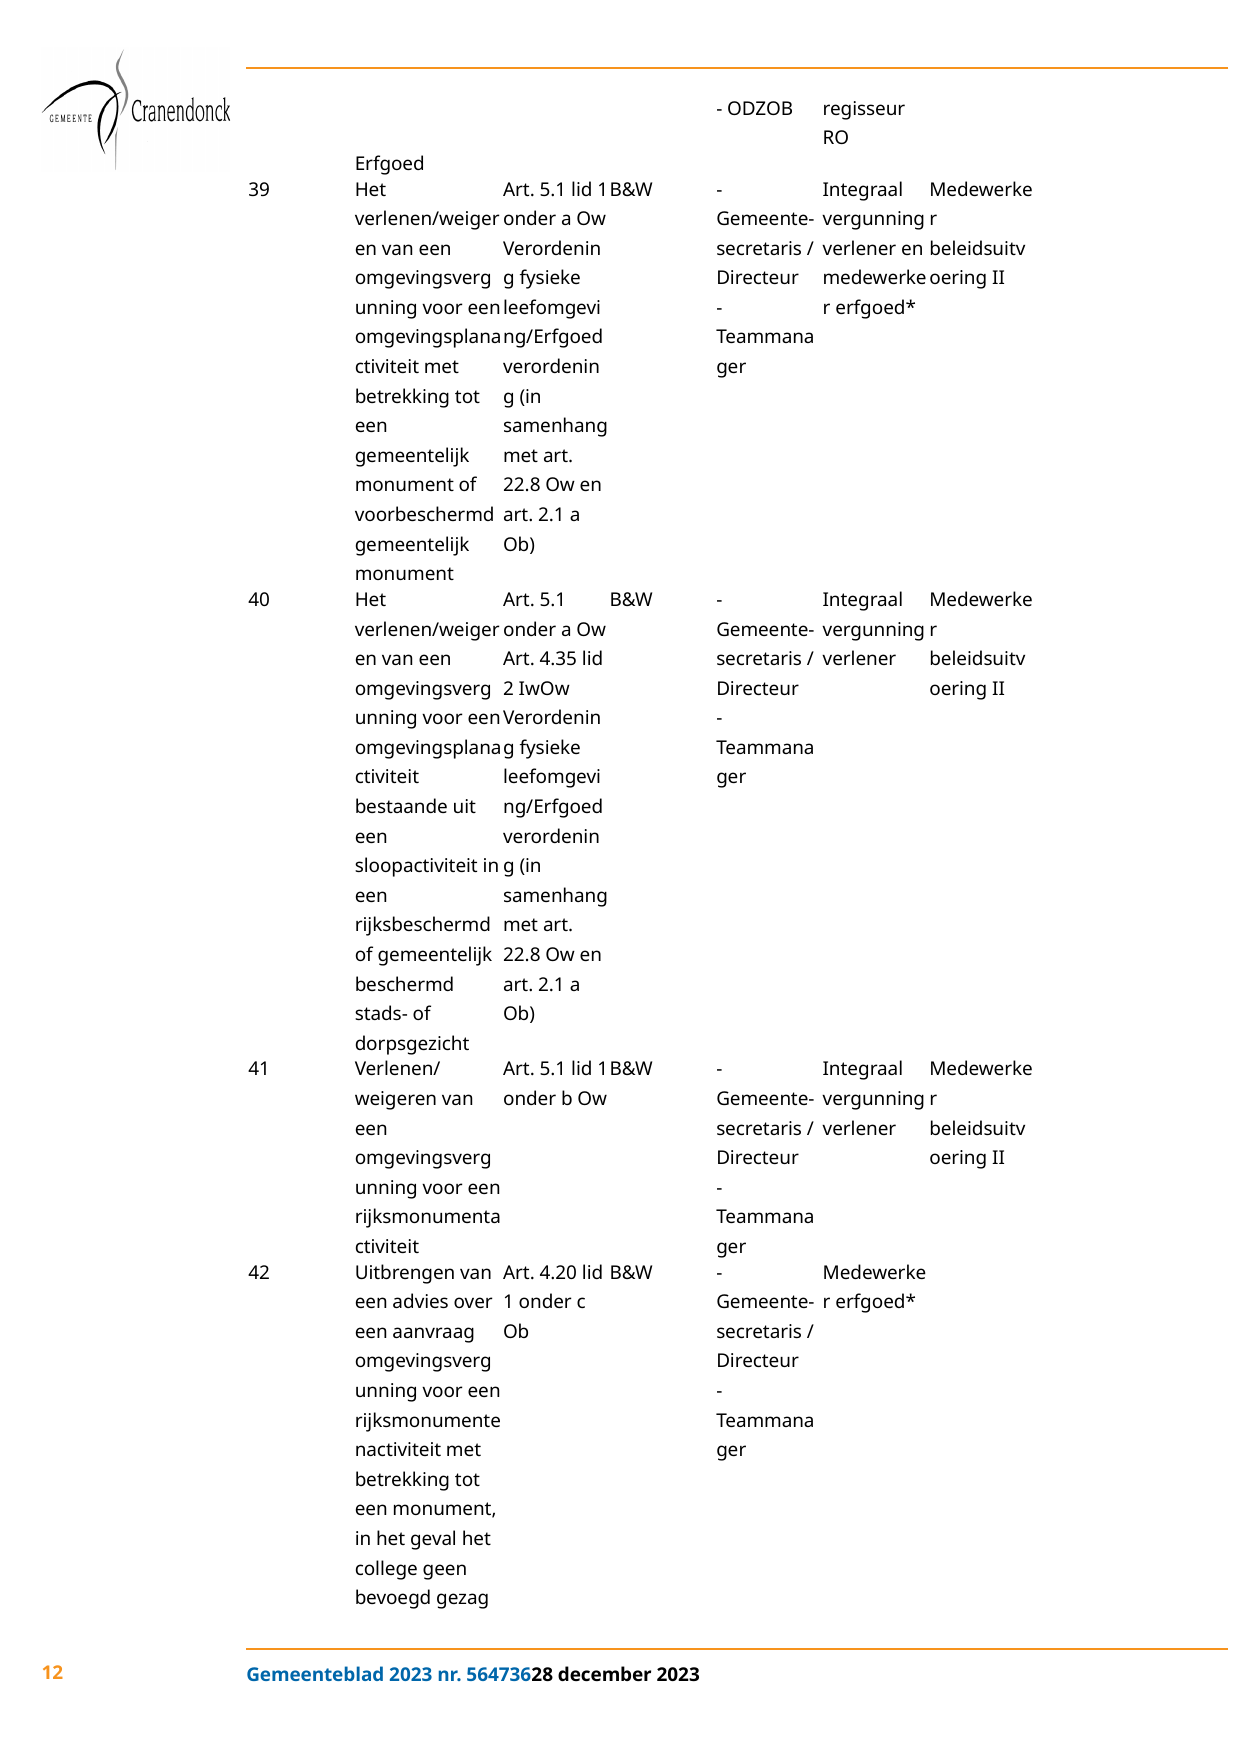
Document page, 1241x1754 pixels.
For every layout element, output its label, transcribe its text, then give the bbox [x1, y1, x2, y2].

table_cell [609, 150, 716, 176]
table_cell [248, 150, 354, 176]
table_cell 41 [248, 1056, 354, 1259]
table_cell - Gemeente-secretaris / Directeur - Teammanager [716, 1259, 822, 1610]
table_cell 40 [248, 586, 354, 1056]
table_cell regisseur RO [823, 95, 929, 150]
table_cell [355, 95, 503, 150]
table_cell [503, 150, 609, 176]
table_cell [1036, 95, 1152, 150]
table_cell [716, 150, 822, 176]
table_cell Het verlenen/weigeren van een omgevingsvergunning voor een omgevingsplanactiviteit bestaande uit een sloopactiviteit in een rijksbeschermd of gemeentelijk beschermd stads- of dorpsgezicht [355, 586, 503, 1056]
table_cell B&W [609, 586, 716, 1056]
table_cell [929, 1259, 1036, 1610]
table_cell [248, 95, 354, 150]
table_cell [1036, 176, 1152, 586]
table_cell [1036, 1056, 1152, 1259]
table_cell [1036, 150, 1152, 176]
table_cell Uitbrengen van een advies over een aanvraag omgevingsvergunning voor een rijksmonumentenactiviteit met betrekking tot een monument, in het geval het college geen bevoegd gezag [355, 1259, 503, 1610]
table_cell Art. 5.1 onder a Ow Art. 4.35 lid 2 IwOw Verordening fysieke leefomgeving/Erfgoedverordening (in samenhang met art. 22.8 Ow en art. 2.1 a Ob) [503, 586, 609, 1056]
table_cell Integraal vergunningverlener [823, 586, 929, 1056]
table_cell Medewerker erfgoed* [823, 1259, 929, 1610]
table_cell Art. 4.20 lid 1 onder c Ob [503, 1259, 609, 1610]
table_cell Verlenen/weigeren van een omgevingsvergunning voor een rijksmonumentactiviteit [355, 1056, 503, 1259]
table_cell Art. 5.1 lid 1 onder a Ow Verordening fysieke leefomgeving/Erfgoedverordening (in samenhang met art. 22.8 Ow en art. 2.1 a Ob) [503, 176, 609, 586]
picture [41, 47, 231, 172]
table_cell Medewerker beleidsuitvoering II [929, 176, 1036, 586]
table_cell B&W [609, 1056, 716, 1259]
table_cell 42 [248, 1259, 354, 1610]
table_cell Erfgoed [355, 150, 503, 176]
table_cell - Gemeente-secretaris / Directeur - Teammanager [716, 1056, 822, 1259]
table_cell Art. 5.1 lid 1 onder b Ow [503, 1056, 609, 1259]
table_cell [1036, 586, 1152, 1056]
table_cell [929, 95, 1036, 150]
table_cell - Gemeente-secretaris / Directeur - Teammanager [716, 176, 822, 586]
table_cell [1036, 1259, 1152, 1610]
table_cell [609, 95, 716, 150]
table_cell Medewerker beleidsuitvoering II [929, 586, 1036, 1056]
table_cell Integraal vergunningverlener en medewerker erfgoed* [823, 176, 929, 586]
table_cell - ODZOB [716, 95, 822, 150]
table_cell Medewerker beleidsuitvoering II [929, 1056, 1036, 1259]
table_cell - Gemeente-secretaris / Directeur - Teammanager [716, 586, 822, 1056]
table_cell 39 [248, 176, 354, 586]
table_cell [823, 150, 929, 176]
table_cell [503, 95, 609, 150]
table_cell B&W [609, 1259, 716, 1610]
table_cell Het verlenen/weigeren van een omgevingsvergunning voor een omgevingsplanactiviteit met betrekking tot een gemeentelijk monument of voorbeschermd gemeentelijk monument [355, 176, 503, 586]
table_cell B&W [609, 176, 716, 586]
table_cell Integraal vergunningverlener [823, 1056, 929, 1259]
table_cell [929, 150, 1036, 176]
